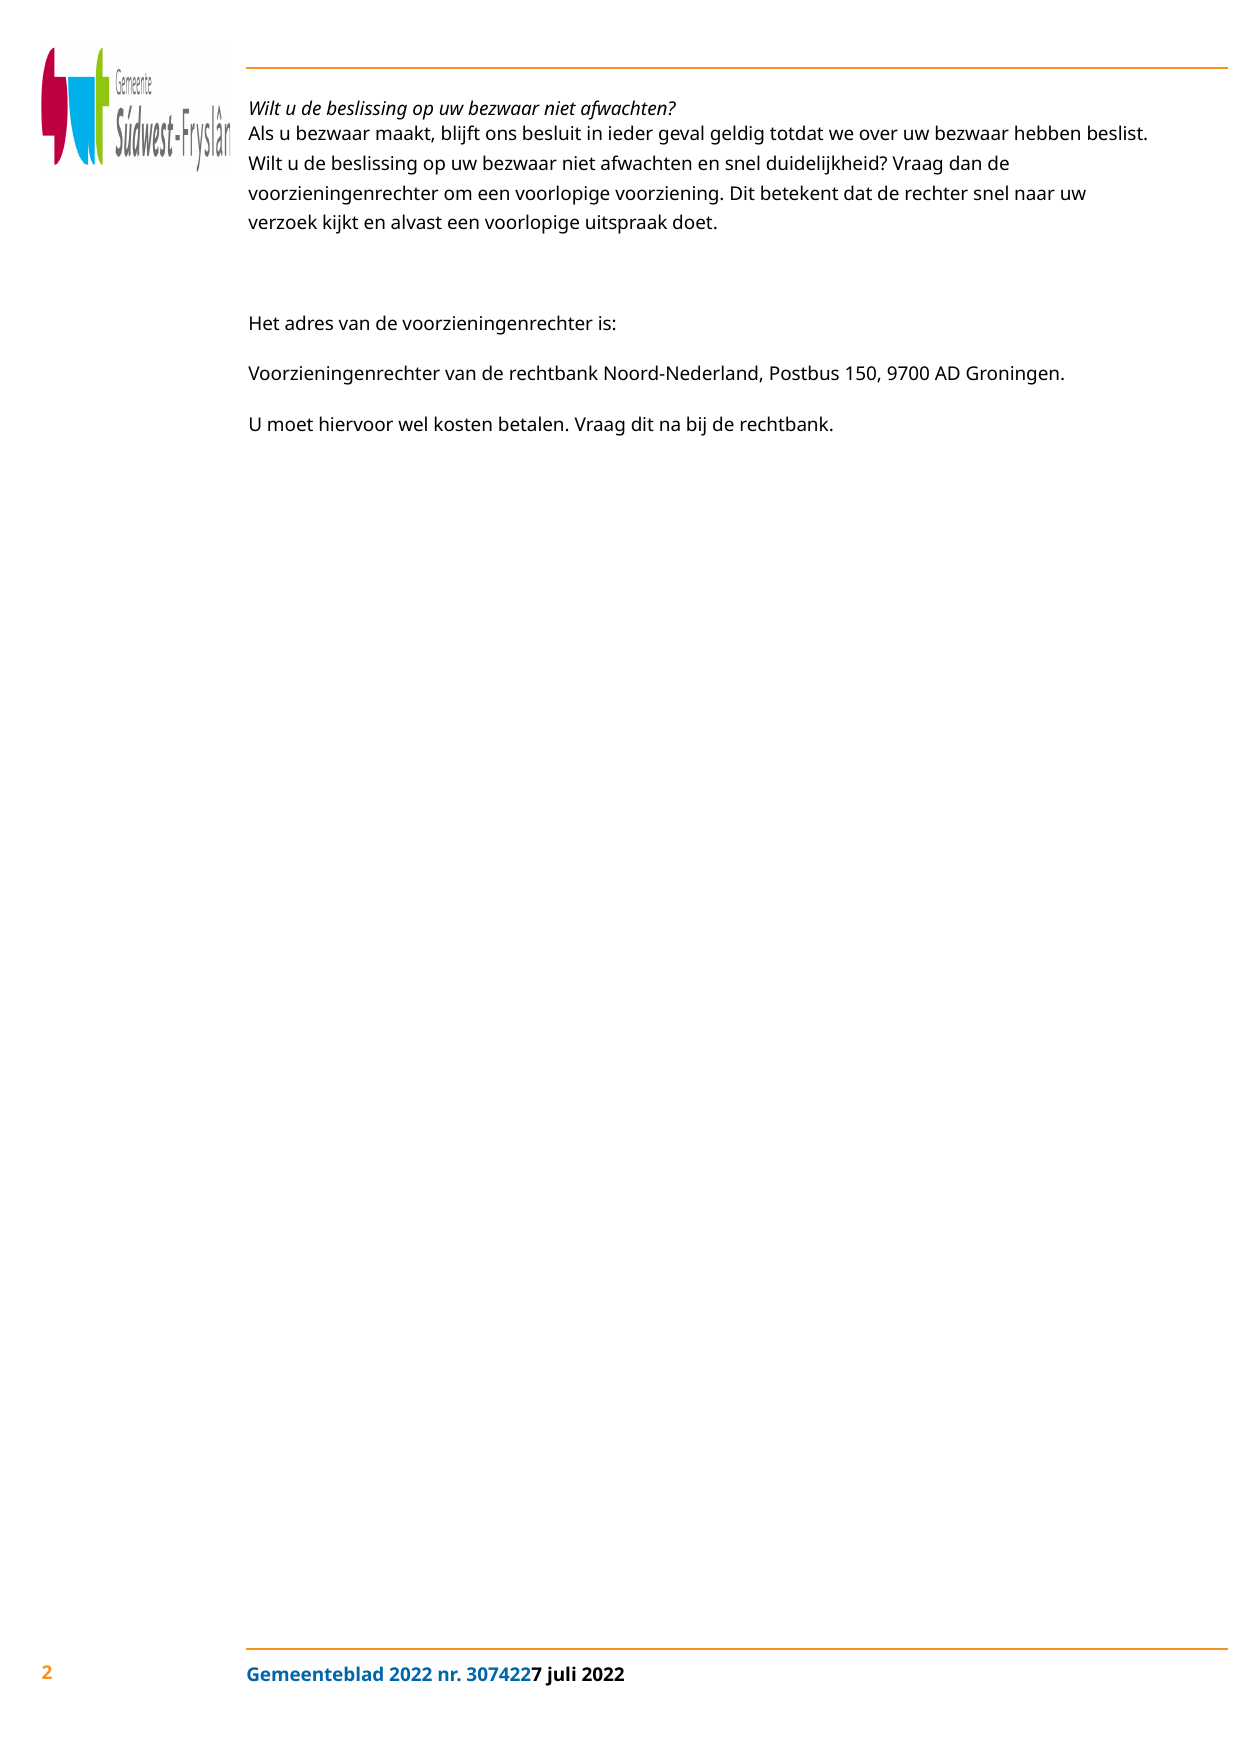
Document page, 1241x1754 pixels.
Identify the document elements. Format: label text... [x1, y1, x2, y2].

text Als u bezwaar maakt, blijft ons besluit in ieder geval geldig totdat we over uw bezwaar hebben beslist. Wilt u de beslissing op uw bezwaar niet afwachten en snel duidelijkheid? Vraag dan de voorzieningenrechter om een voorlopige voorziening. Dit betekent dat de rechter snel naar uw verzoek kijkt en alvast een voorlopige uitspraak doet. [248, 121, 1152, 235]
text Voorzieningenrechter van de rechtbank Noord-Nederland, Postbus 150, 9700 AD Groningen. [248, 361, 1152, 386]
text U moet hiervoor wel kosten betalen. Vraag dit na bij de rechtbank. [248, 411, 1152, 437]
picture [41, 47, 231, 172]
text Wilt u de beslissing op uw bezwaar niet afwachten? [248, 95, 1152, 121]
text Het adres van de voorzieningenrechter is: [248, 310, 1152, 336]
